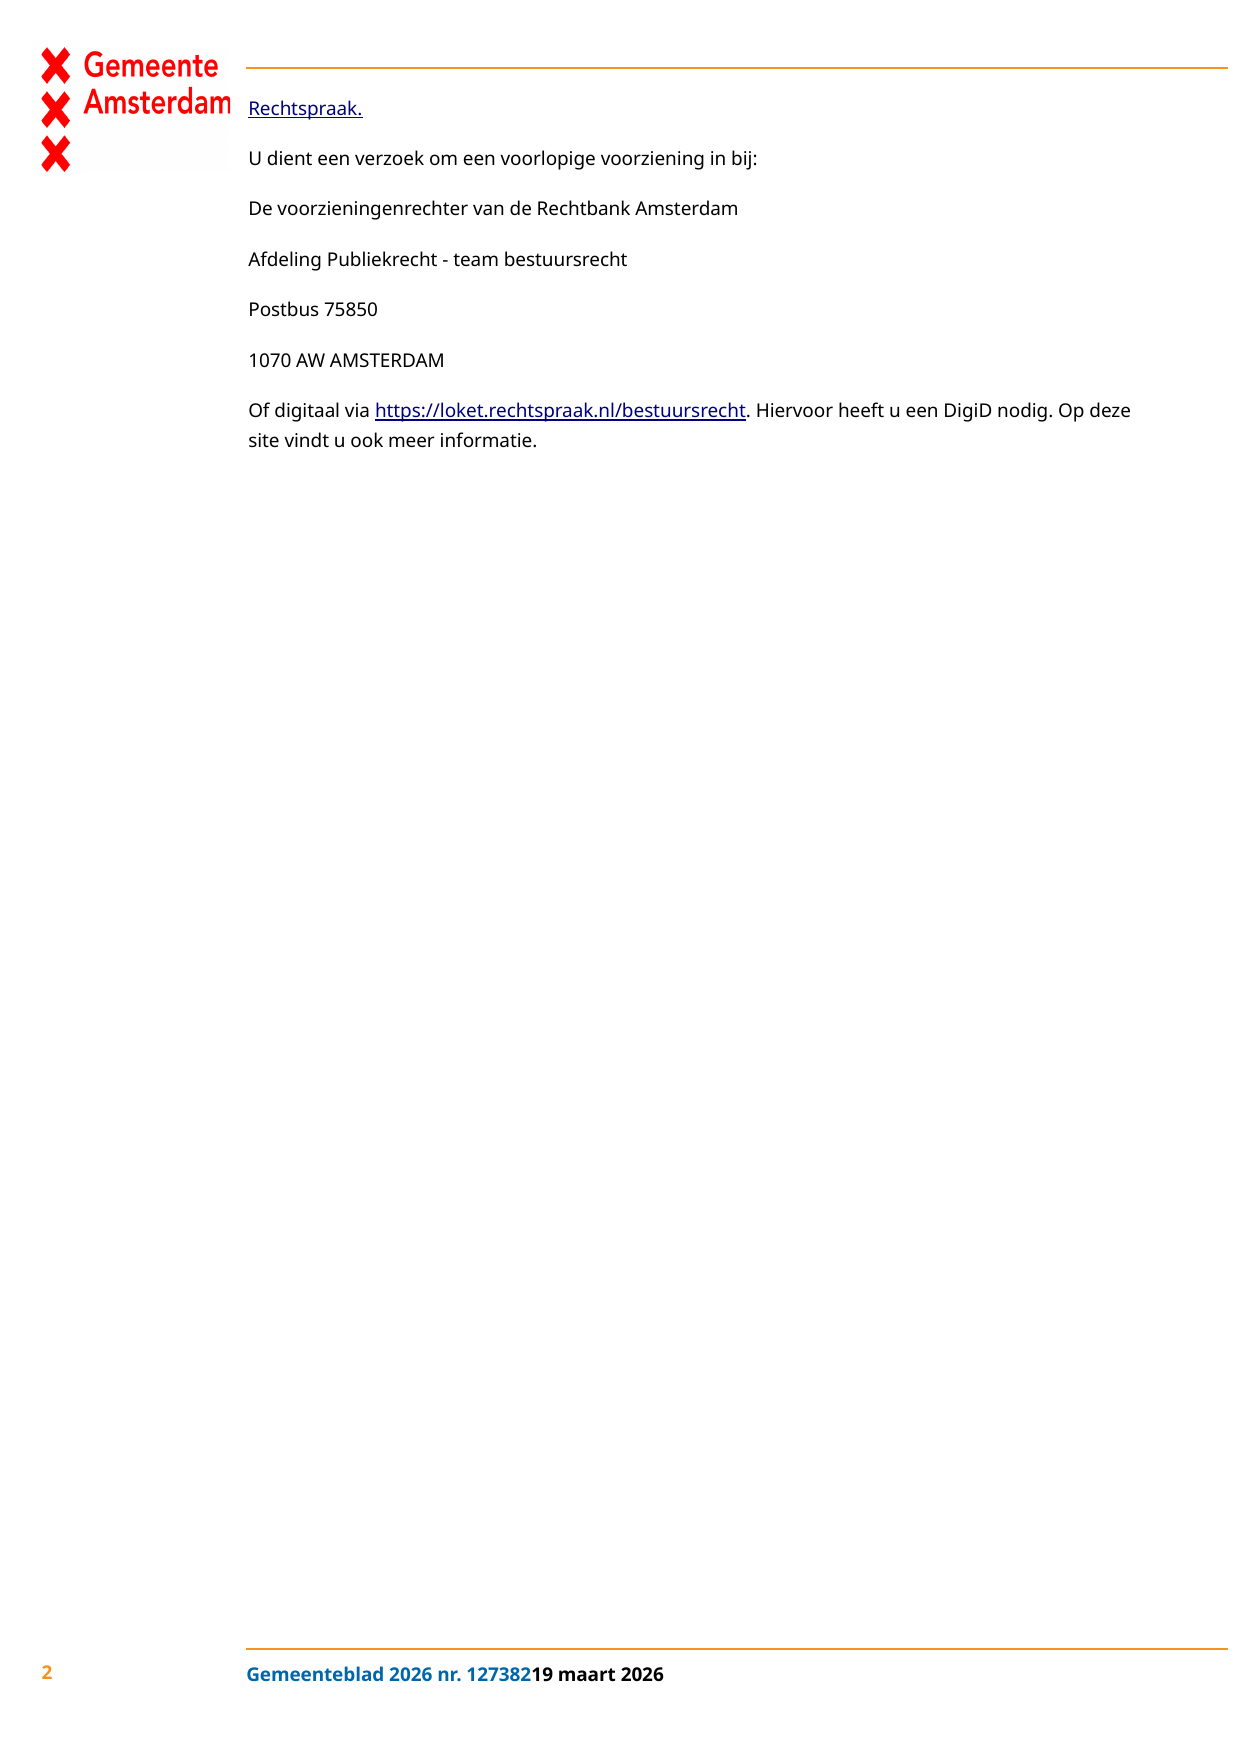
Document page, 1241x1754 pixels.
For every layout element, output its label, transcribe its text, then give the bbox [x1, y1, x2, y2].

text U dient een verzoek om een voorlopige voorziening in bij: [248, 145, 1152, 171]
text Rechtspraak. [248, 95, 1152, 121]
text Of digitaal via https://loket.rechtspraak.nl/bestuursrecht. Hiervoor heeft u een DigiD nodig. Op deze site vindt u ook meer informatie. [248, 397, 1152, 453]
text Postbus 75850 [248, 296, 1152, 322]
text 1070 AW AMSTERDAM [248, 347, 1152, 373]
text Afdeling Publiekrecht - team bestuursrecht [248, 246, 1152, 272]
picture [41, 47, 231, 172]
text De voorzieningenrechter van de Rechtbank Amsterdam [248, 196, 1152, 221]
